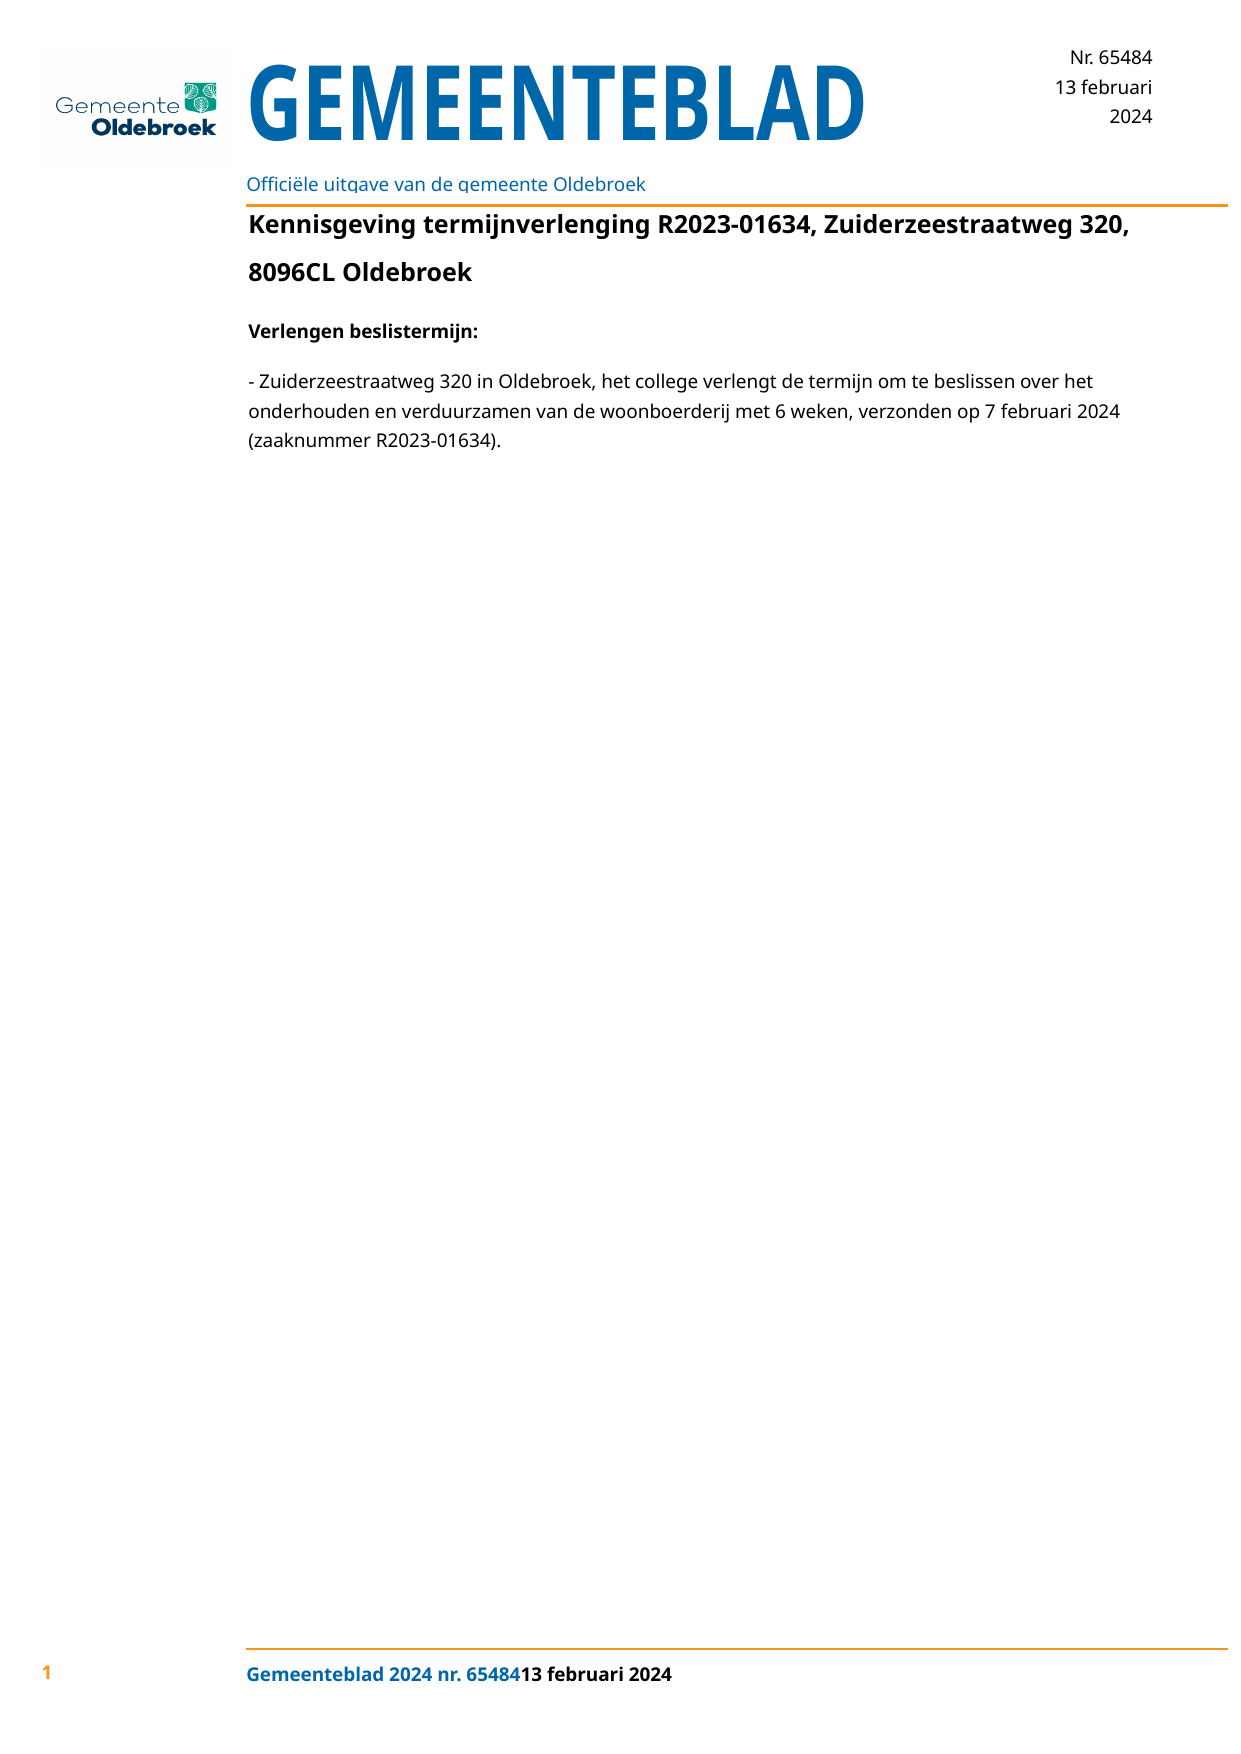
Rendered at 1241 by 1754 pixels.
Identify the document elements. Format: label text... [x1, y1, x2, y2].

picture [41, 47, 231, 172]
text Verlengen beslistermijn: [248, 318, 1152, 344]
text Kennisgeving termijnverlenging R2023-01634, Zuiderzeestraatweg 320, 8096CL Oldebroek [248, 207, 1152, 288]
text - Zuiderzeestraatweg 320 in Oldebroek, het college verlengt de termijn om te beslissen over het onderhouden en verduurzamen van de woonboerderij met 6 weken, verzonden op 7 februari 2024 (zaaknummer R2023-01634). [248, 368, 1152, 453]
